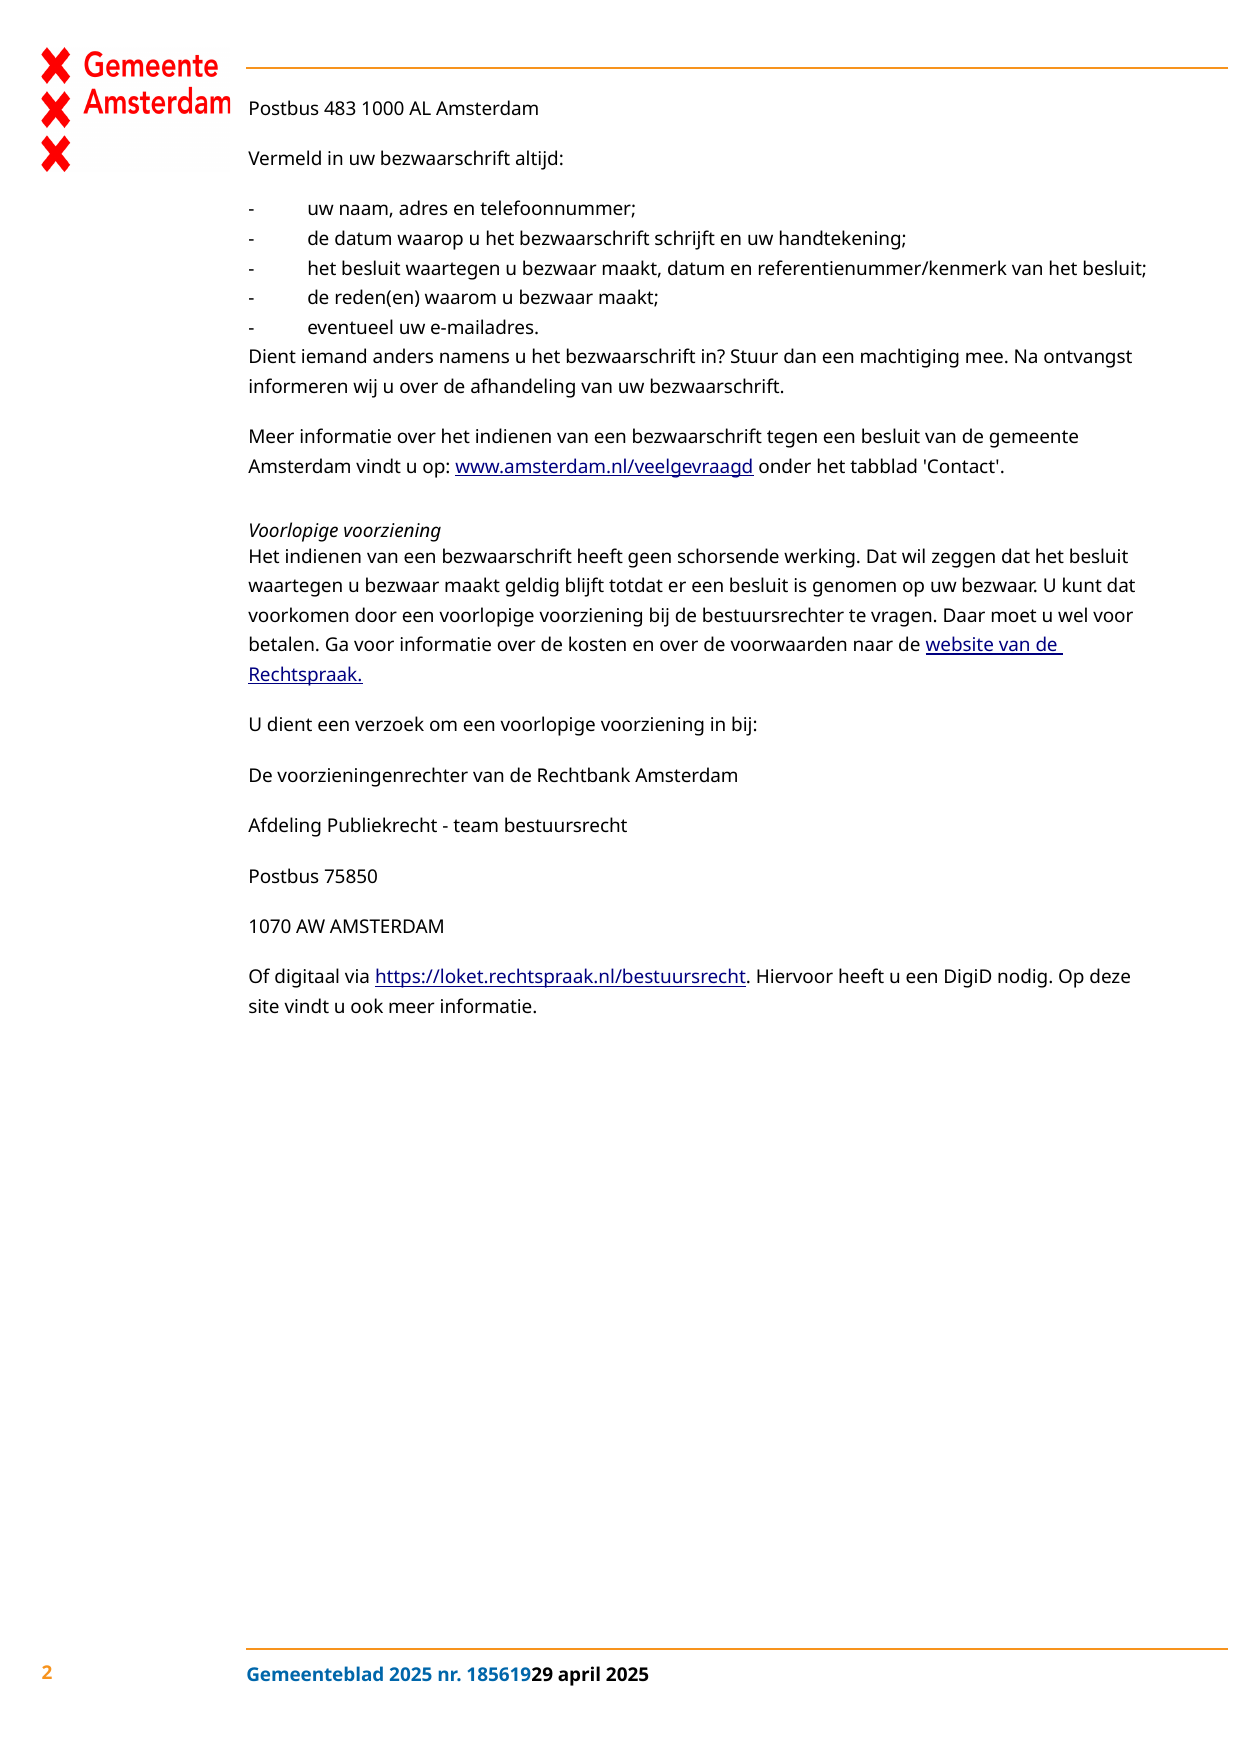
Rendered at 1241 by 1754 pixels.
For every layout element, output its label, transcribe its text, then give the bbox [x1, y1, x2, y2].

text Voorlopige voorziening [248, 517, 1152, 543]
list het besluit waartegen u bezwaar maakt, datum en referentienummer/kenmerk van het besluit; [248, 255, 1152, 281]
text 1070 AW AMSTERDAM [248, 913, 1152, 939]
text Postbus 483 1000 AL Amsterdam [248, 95, 1152, 121]
list uw naam, adres en telefoonnummer; [248, 196, 1152, 221]
list de reden(en) waarom u bezwaar maakt; [248, 284, 1152, 310]
picture [41, 47, 231, 172]
text De voorzieningenrechter van de Rechtbank Amsterdam [248, 762, 1152, 788]
list eventueel uw e-mailadres. [248, 314, 1152, 340]
text Vermeld in uw bezwaarschrift altijd: [248, 145, 1152, 171]
text U dient een verzoek om een voorlopige voorziening in bij: [248, 712, 1152, 737]
list de datum waarop u het bezwaarschrift schrijft en uw handtekening; [248, 225, 1152, 251]
text Afdeling Publiekrecht - team bestuursrecht [248, 812, 1152, 838]
text Meer informatie over het indienen van een bezwaarschrift tegen een besluit van de gemeente Amsterdam vindt u op: www.amsterdam.nl/veelgevraagd onder het tabblad 'Contact'. [248, 423, 1152, 479]
text Het indienen van een bezwaarschrift heeft geen schorsende werking. Dat wil zeggen dat het besluit waartegen u bezwaar maakt geldig blijft totdat er een besluit is genomen op uw bezwaar. U kunt dat voorkomen door een voorlopige voorziening bij de bestuursrechter te vragen. Daar moet u wel voor betalen. Ga voor informatie over de kosten en over de voorwaarden naar de website van de Rechtspraak. [248, 543, 1152, 687]
text Dient iemand anders namens u het bezwaarschrift in? Stuur dan een machtiging mee. Na ontvangst informeren wij u over de afhandeling van uw bezwaarschrift. [248, 343, 1152, 399]
text Of digitaal via https://loket.rechtspraak.nl/bestuursrecht. Hiervoor heeft u een DigiD nodig. Op deze site vindt u ook meer informatie. [248, 964, 1152, 1019]
text Postbus 75850 [248, 863, 1152, 888]
